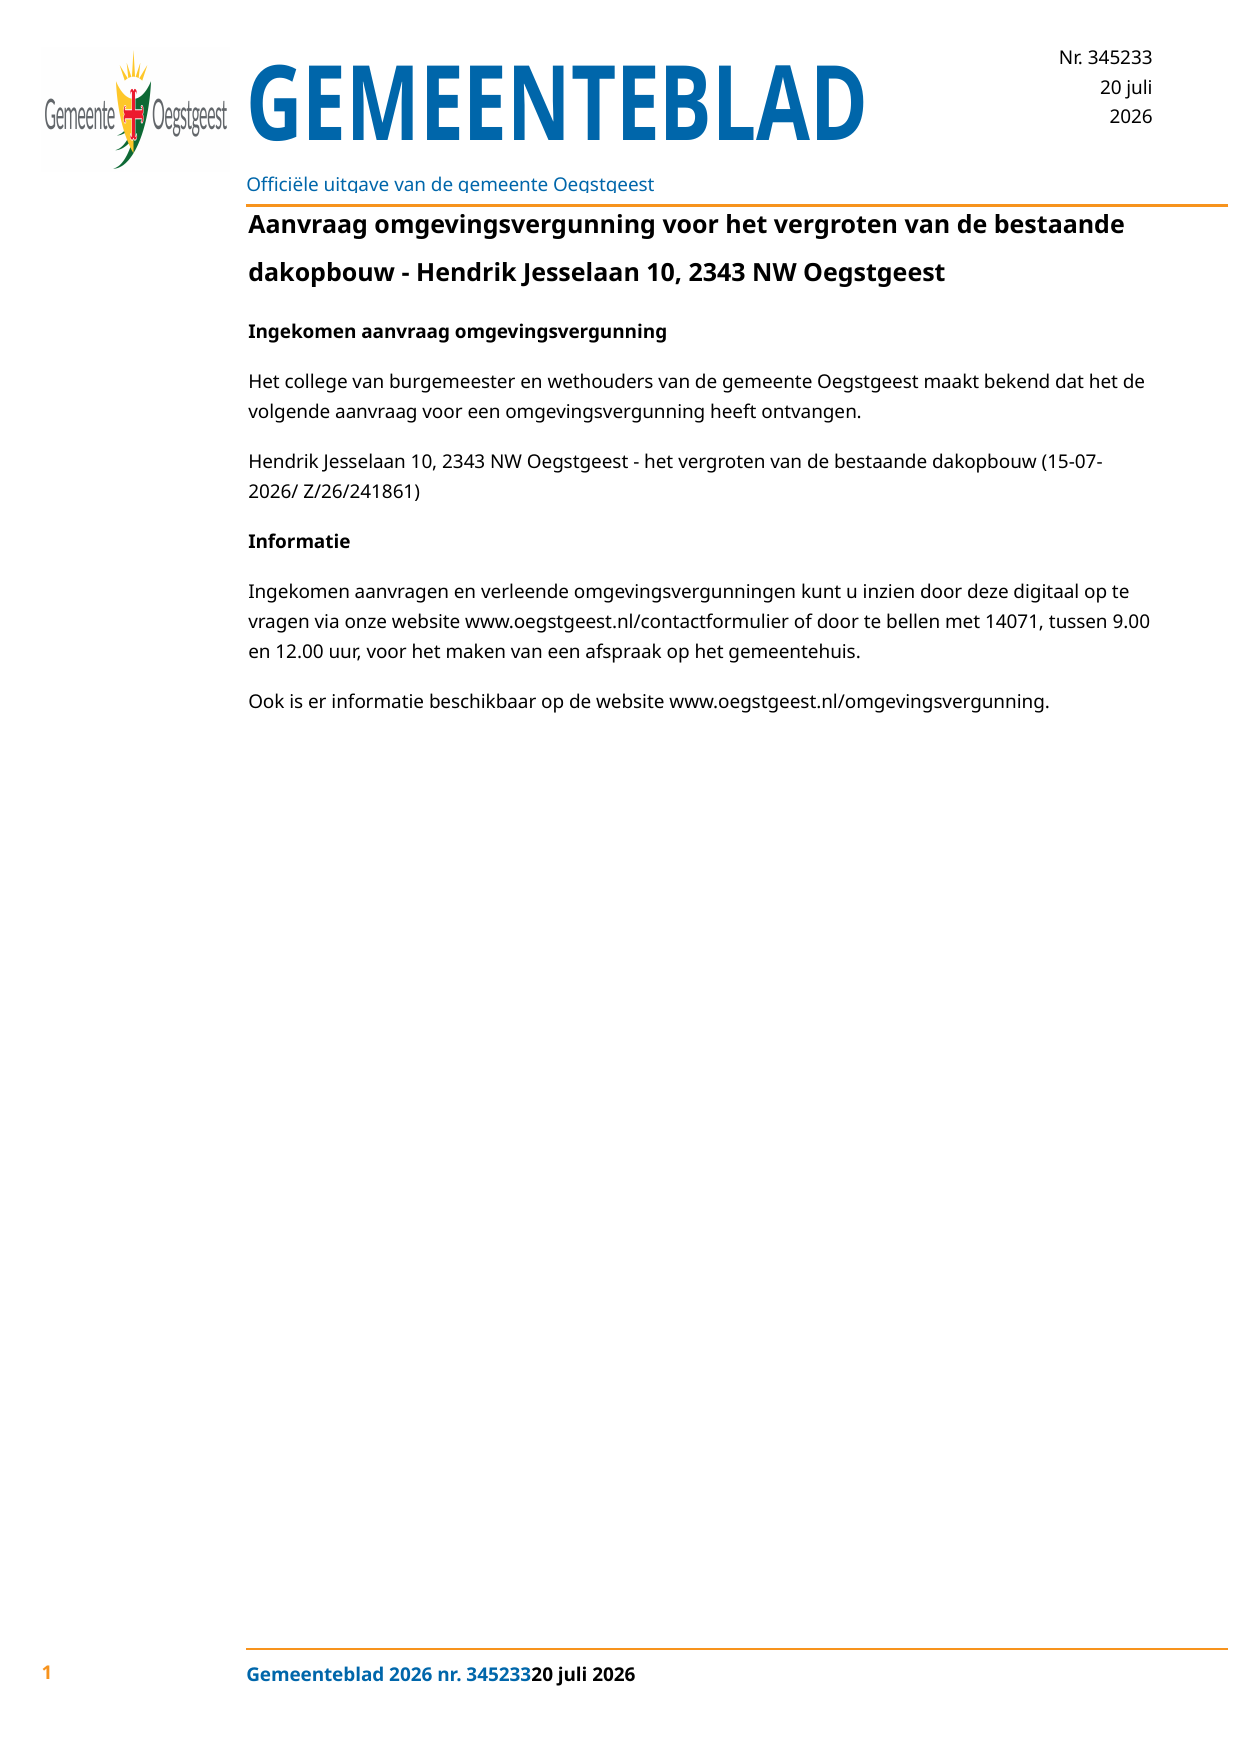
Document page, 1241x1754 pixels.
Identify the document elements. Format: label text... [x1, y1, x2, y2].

text Ook is er informatie beschikbaar op de website www.oegstgeest.nl/omgevingsvergunning. [248, 688, 1152, 714]
text Ingekomen aanvragen en verleende omgevingsvergunningen kunt u inzien door deze digitaal op te vragen via onze website www.oegstgeest.nl/contactformulier of door te bellen met 14071, tussen 9.00 en 12.00 uur, voor het maken van een afspraak op het gemeentehuis. [248, 579, 1152, 664]
text Informatie [248, 528, 1152, 554]
text Ingekomen aanvraag omgevingsvergunning [248, 318, 1152, 344]
text Aanvraag omgevingsvergunning voor het vergroten van de bestaande dakopbouw - Hendrik Jesselaan 10, 2343 NW Oegstgeest [248, 207, 1152, 288]
text Het college van burgemeester en wethouders van de gemeente Oegstgeest maakt bekend dat het de volgende aanvraag voor een omgevingsvergunning heeft ontvangen. [248, 368, 1152, 424]
text Hendrik Jesselaan 10, 2343 NW Oegstgeest - het vergroten van de bestaande dakopbouw (15-07-2026/ Z/26/241861) [248, 448, 1152, 504]
picture [41, 47, 231, 172]
